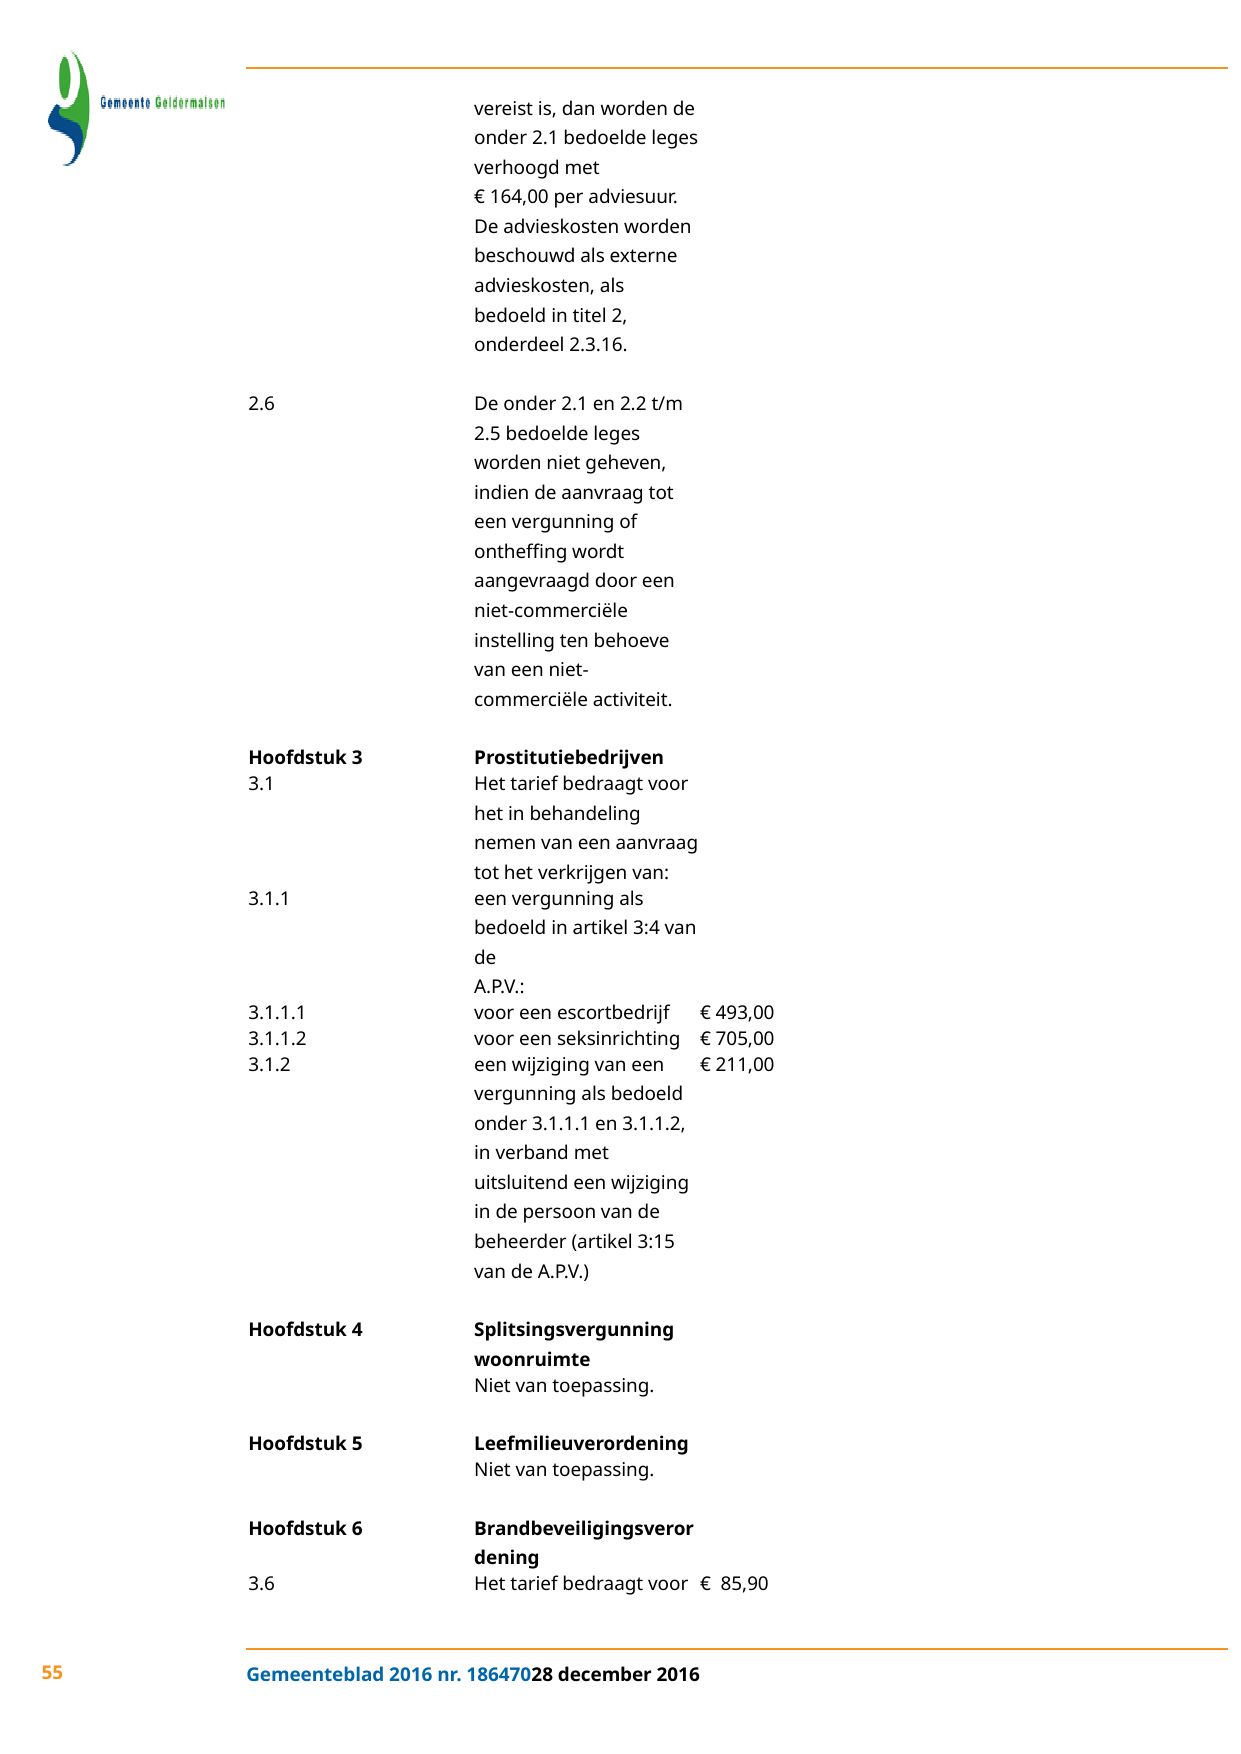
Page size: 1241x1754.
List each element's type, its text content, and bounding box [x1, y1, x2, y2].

table_header Hoofdstuk 4 [248, 1316, 474, 1372]
table_cell 3.1.1 [248, 885, 474, 999]
table_cell een wijziging van een vergunning als bedoeld onder 3.1.1.1 en 3.1.1.2, in verband met uitsluitend een wijziging in de persoon van de beheerder (artikel 3:15 van de A.P.V.) [474, 1051, 700, 1283]
table_header [700, 1515, 926, 1570]
table_cell 3.6 [248, 1570, 474, 1596]
table_cell [926, 999, 1152, 1025]
table_cell voor een seksinrichting [474, 1025, 700, 1051]
table_header [926, 1430, 1152, 1456]
table_cell 3.1.2 [248, 1051, 474, 1283]
table_cell [700, 885, 926, 999]
table_cell Niet van toepassing. [474, 1372, 700, 1397]
table_cell [926, 1570, 1152, 1596]
table_cell [926, 1456, 1152, 1482]
table_header [926, 745, 1152, 770]
table_cell Het tarief bedraagt voor het in behandeling nemen van een aanvraag tot het verkrijgen van: [474, 770, 700, 885]
table_header Leefmilieuverordening [474, 1430, 700, 1456]
table_cell [700, 770, 926, 885]
table_cell 3.1 [248, 770, 474, 885]
table_cell vereist is, dan worden de onder 2.1 bedoelde leges verhoogd met € 164,00 per adviesuur. De advieskosten worden beschouwd als externe advieskosten, als bedoeld in titel 2, onderdeel 2.3.16. [474, 95, 700, 357]
picture [41, 47, 231, 172]
table_header 2.6 [248, 390, 474, 712]
table_header Hoofdstuk 6 [248, 1515, 474, 1570]
table_cell [248, 1372, 474, 1397]
table_header [926, 1515, 1152, 1570]
table_cell [700, 1372, 926, 1397]
table_header Hoofdstuk 3 [248, 745, 474, 770]
table_header [700, 1430, 926, 1456]
table_header Hoofdstuk 5 [248, 1430, 474, 1456]
table_cell een vergunning als bedoeld in artikel 3:4 van de A.P.V.: [474, 885, 700, 999]
table_cell € 211,00 [700, 1051, 926, 1283]
table_cell voor een escortbedrijf [474, 999, 700, 1025]
table_header Prostitutiebedrijven [474, 745, 700, 770]
table_cell [700, 1456, 926, 1482]
table_cell Het tarief bedraagt voor [474, 1570, 700, 1596]
table_cell [926, 1051, 1152, 1283]
table_cell € 493,00 [700, 999, 926, 1025]
table_cell [926, 1025, 1152, 1051]
table_cell [926, 885, 1152, 999]
table_header [700, 1316, 926, 1372]
table_cell [926, 770, 1152, 885]
table_header Splitsingsvergunning woonruimte [474, 1316, 700, 1372]
table_header [700, 390, 926, 712]
table_cell Niet van toepassing. [474, 1456, 700, 1482]
table_cell 3.1.1.2 [248, 1025, 474, 1051]
table_header Brandbeveiligingsverordening [474, 1515, 700, 1570]
table_cell [248, 1456, 474, 1482]
table_cell € 85,90 [700, 1570, 926, 1596]
table_cell [926, 95, 1152, 357]
table_cell € 705,00 [700, 1025, 926, 1051]
table_header [926, 390, 1152, 712]
table_header [926, 1316, 1152, 1372]
table_cell [926, 1372, 1152, 1397]
table_cell [248, 95, 474, 357]
table_header [700, 745, 926, 770]
table_cell [700, 95, 926, 357]
table_header De onder 2.1 en 2.2 t/m 2.5 bedoelde leges worden niet geheven, indien de aanvraag tot een vergunning of ontheffing wordt aangevraagd door een niet-commerciële instelling ten behoeve van een niet-commerciële activiteit. [474, 390, 700, 712]
table_cell 3.1.1.1 [248, 999, 474, 1025]
